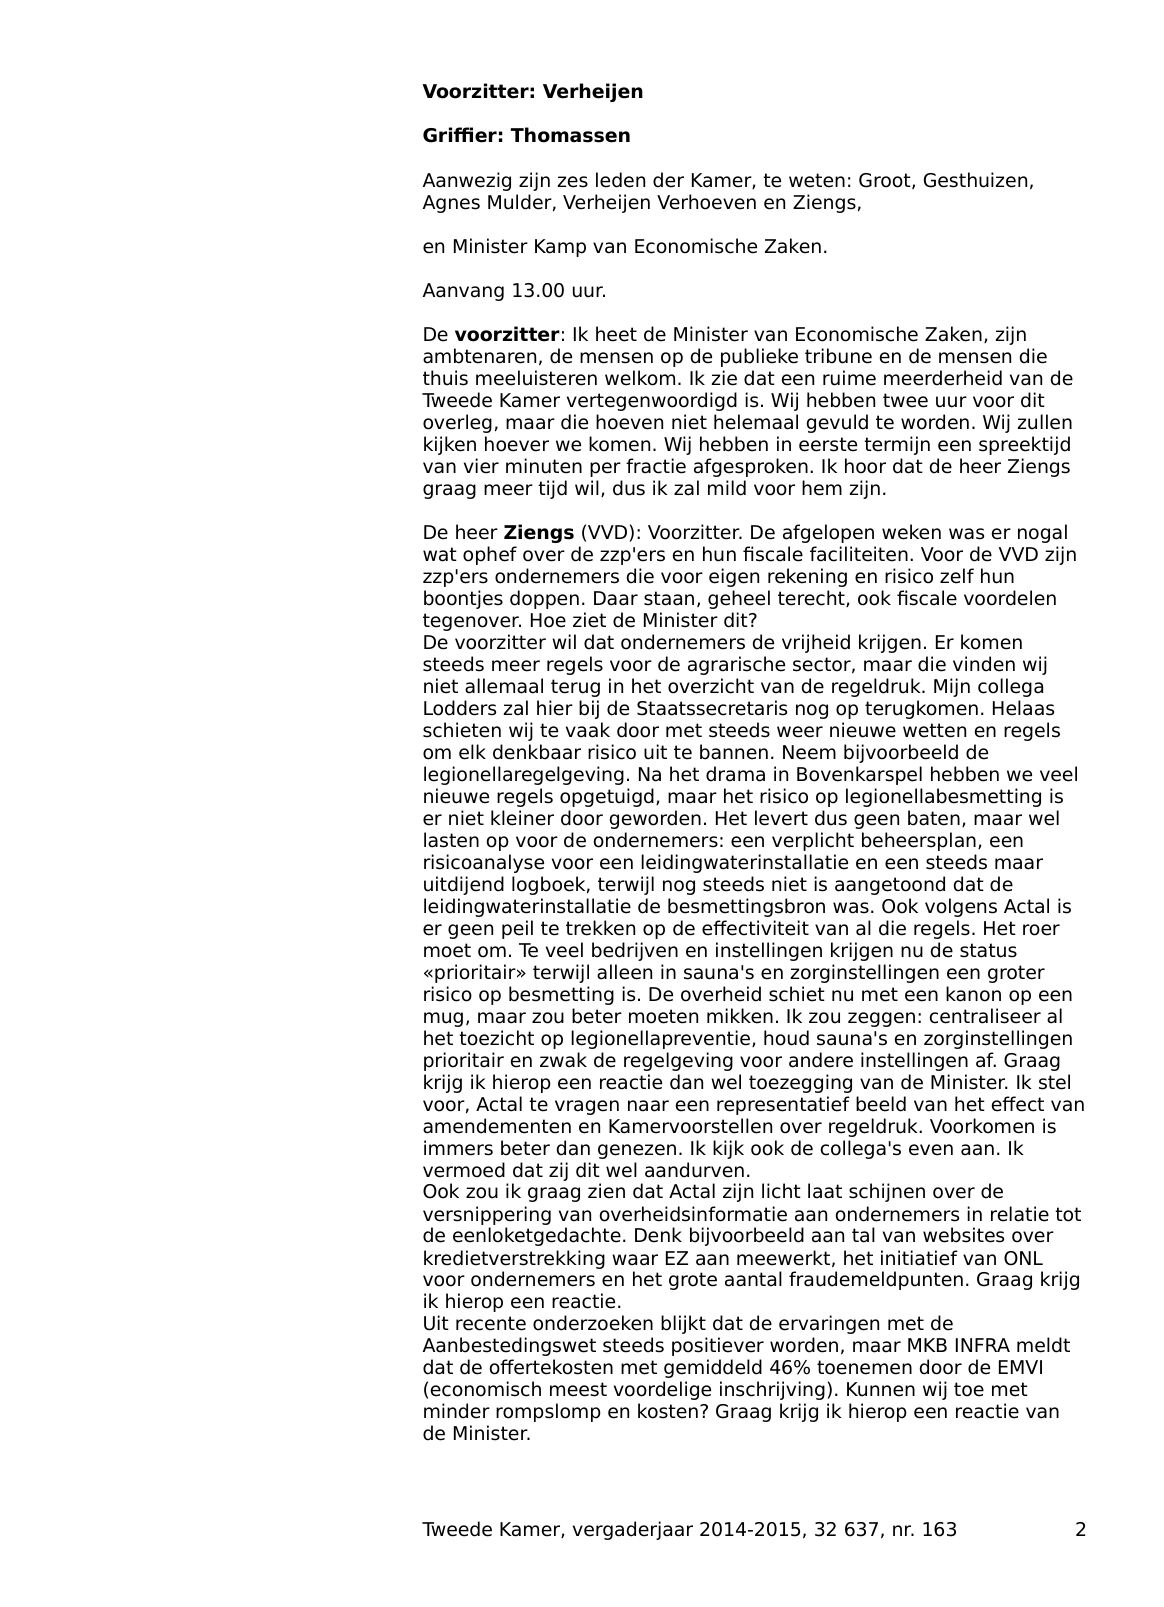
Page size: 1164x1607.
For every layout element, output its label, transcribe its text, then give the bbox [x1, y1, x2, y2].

text Ook zou ik graag zien dat Actal zijn licht laat schijnen over de versnippering van overheidsinformatie aan ondernemers in relatie tot de eenloketgedachte. Denk bijvoorbeeld aan tal van websites over kredietverstrekking waar EZ aan meewerkt, het initiatief van ONL voor ondernemers en het grote aantal fraudemeldpunten. Graag krijg ik hierop een reactie. [422, 1181, 1087, 1313]
text Aanvang 13.00 uur. [422, 280, 1087, 302]
text De heer Ziengs (VVD): Voorzitter. De afgelopen weken was er nogal wat ophef over de zzp'ers en hun fiscale faciliteiten. Voor de VVD zijn zzp'ers ondernemers die voor eigen rekening en risico zelf hun boontjes doppen. Daar staan, geheel terecht, ook fiscale voordelen tegenover. Hoe ziet de Minister dit? [422, 522, 1087, 632]
text De voorzitter wil dat ondernemers de vrijheid krijgen. Er komen steeds meer regels voor de agrarische sector, maar die vinden wij niet allemaal terug in het overzicht van de regeldruk. Mijn collega Lodders zal hier bij de Staatssecretaris nog op terugkomen. Helaas schieten wij te vaak door met steeds weer nieuwe wetten en regels om elk denkbaar risico uit te bannen. Neem bijvoorbeeld de legionellaregelgeving. Na het drama in Bovenkarspel hebben we veel nieuwe regels opgetuigd, maar het risico op legionellabesmetting is er niet kleiner door geworden. Het levert dus geen baten, maar wel lasten op voor de ondernemers: een verplicht beheersplan, een risicoanalyse voor een leidingwaterinstallatie en een steeds maar uitdijend logboek, terwijl nog steeds niet is aangetoond dat de leidingwaterinstallatie de besmettingsbron was. Ook volgens Actal is er geen peil te trekken op de effectiviteit van al die regels. Het roer moet om. Te veel bedrijven en instellingen krijgen nu de status «prioritair» terwijl alleen in sauna's en zorginstellingen een groter risico op besmetting is. De overheid schiet nu met een kanon op een mug, maar zou beter moeten mikken. Ik zou zeggen: centraliseer al het toezicht op legionellapreventie, houd sauna's en zorginstellingen prioritair en zwak de regelgeving voor andere instellingen af. Graag krijg ik hierop een reactie dan wel toezegging van de Minister. Ik stel voor, Actal te vragen naar een representatief beeld van het effect van amendementen en Kamervoorstellen over regeldruk. Voorkomen is immers beter dan genezen. Ik kijk ook de collega's even aan. Ik vermoed dat zij dit wel aandurven. [422, 632, 1087, 1181]
subtitle Voorzitter: Verheijen [422, 81, 1087, 103]
text Griffier: Thomassen [422, 125, 1087, 147]
text Aanwezig zijn zes leden der Kamer, te weten: Groot, Gesthuizen, Agnes Mulder, Verheijen Verhoeven en Ziengs, [422, 169, 1087, 213]
text De voorzitter: Ik heet de Minister van Economische Zaken, zijn ambtenaren, de mensen op de publieke tribune en de mensen die thuis meeluisteren welkom. Ik zie dat een ruime meerderheid van de Tweede Kamer vertegenwoordigd is. Wij hebben twee uur voor dit overleg, maar die hoeven niet helemaal gevuld te worden. Wij zullen kijken hoever we komen. Wij hebben in eerste termijn een spreektijd van vier minuten per fractie afgesproken. Ik hoor dat de heer Ziengs graag meer tijd wil, dus ik zal mild voor hem zijn. [422, 324, 1087, 500]
text Uit recente onderzoeken blijkt dat de ervaringen met de Aanbestedingswet steeds positiever worden, maar MKB INFRA meldt dat de offertekosten met gemiddeld 46% toenemen door de EMVI (economisch meest voordelige inschrijving). Kunnen wij toe met minder rompslomp en kosten? Graag krijg ik hierop een reactie van de Minister. [422, 1313, 1087, 1445]
text en Minister Kamp van Economische Zaken. [422, 236, 1087, 258]
